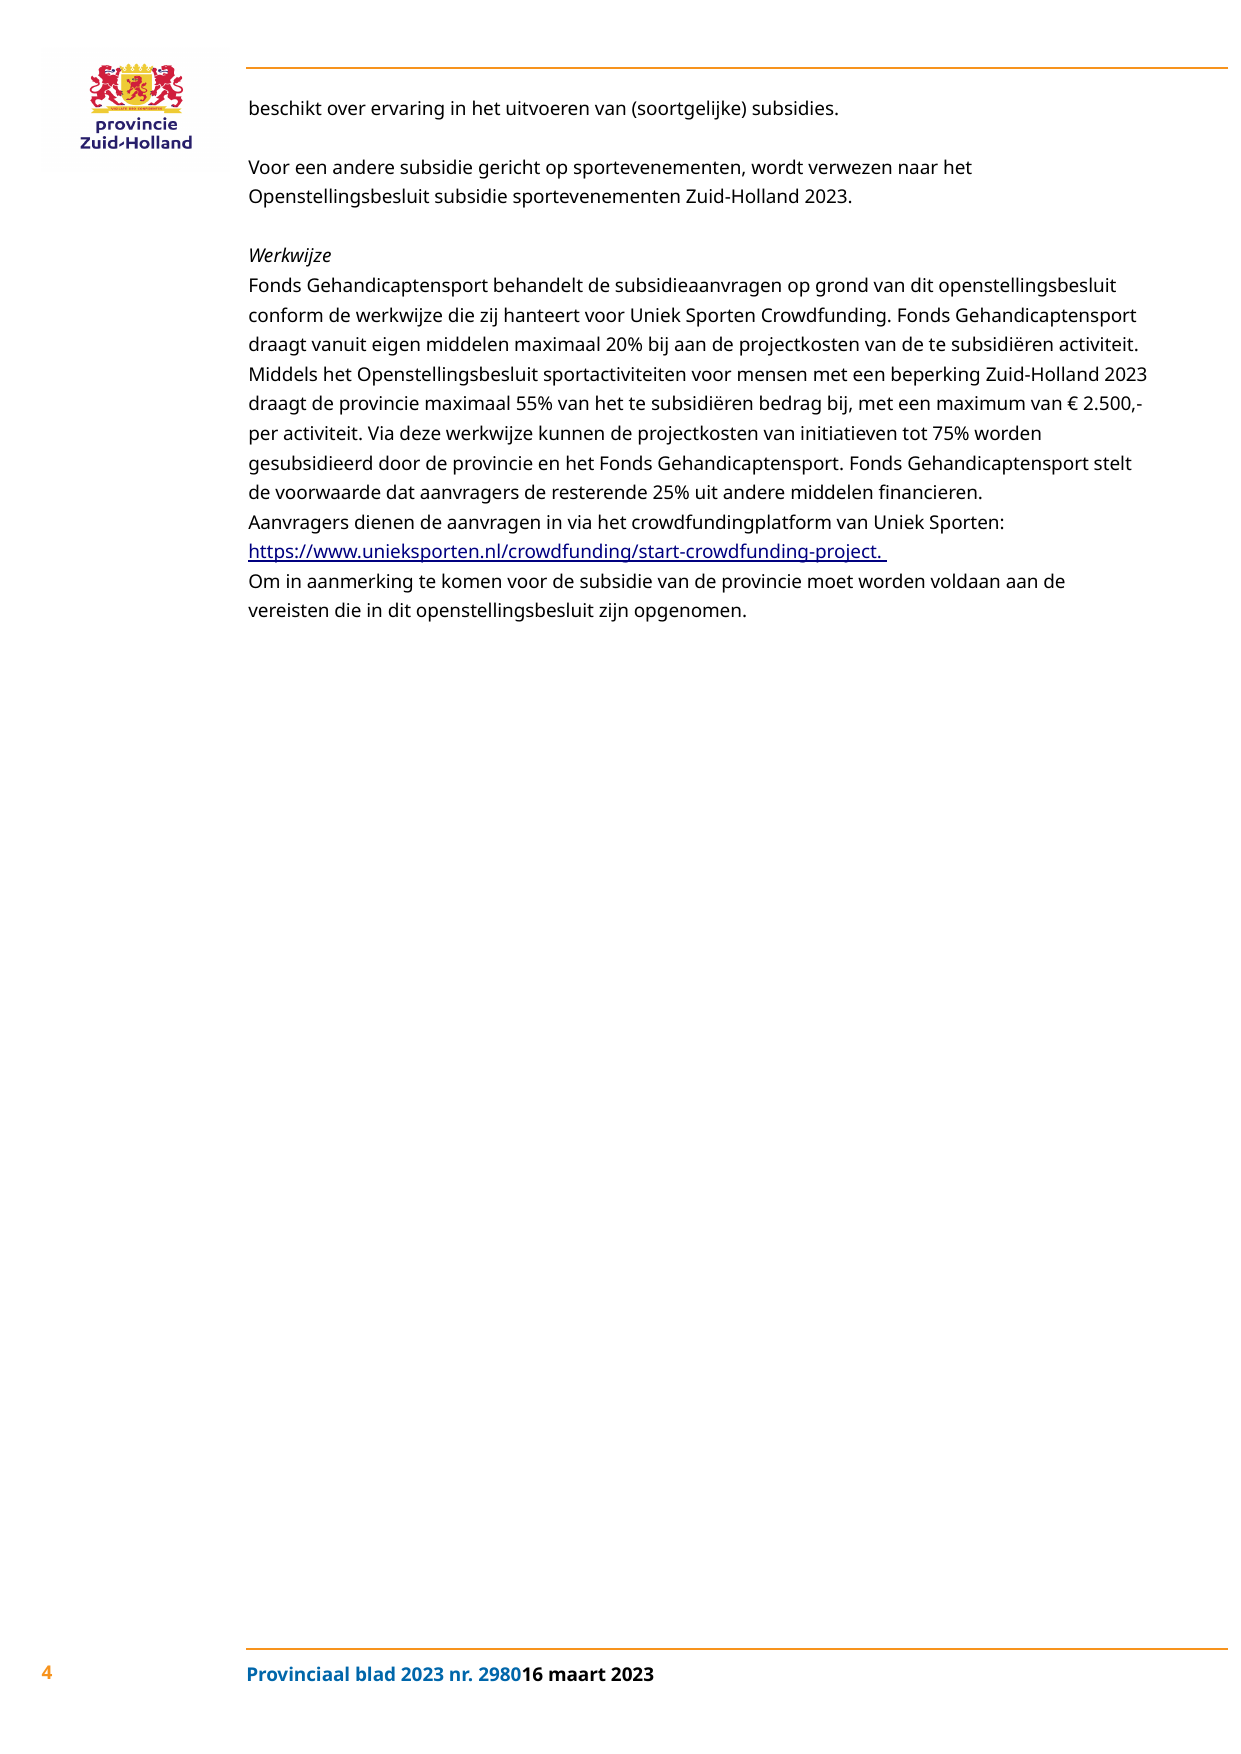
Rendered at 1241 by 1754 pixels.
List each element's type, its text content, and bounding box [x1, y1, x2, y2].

text Werkwijze [248, 243, 1152, 268]
text beschikt over ervaring in het uitvoeren van (soortgelijke) subsidies. [248, 95, 1152, 121]
text Aanvragers dienen de aanvragen in via het crowdfundingplatform van Uniek Sporten: [248, 509, 1152, 535]
picture [41, 47, 231, 172]
text Voor een andere subsidie gericht op sportevenementen, wordt verwezen naar het Openstellingsbesluit subsidie sportevenementen Zuid-Holland 2023. [248, 154, 1152, 209]
text Om in aanmerking te komen voor de subsidie van de provincie moet worden voldaan aan de vereisten die in dit openstellingsbesluit zijn opgenomen. [248, 568, 1152, 623]
text https://www.unieksporten.nl/crowdfunding/start-crowdfunding-project. [248, 538, 1152, 564]
text Fonds Gehandicaptensport behandelt de subsidieaanvragen op grond van dit openstellingsbesluit conform de werkwijze die zij hanteert voor Uniek Sporten Crowdfunding. Fonds Gehandicaptensport draagt vanuit eigen middelen maximaal 20% bij aan de projectkosten van de te subsidiëren activiteit. Middels het Openstellingsbesluit sportactiviteiten voor mensen met een beperking Zuid-Holland 2023 draagt de provincie maximaal 55% van het te subsidiëren bedrag bij, met een maximum van € 2.500,- per activiteit. Via deze werkwijze kunnen de projectkosten van initiatieven tot 75% worden gesubsidieerd door de provincie en het Fonds Gehandicaptensport. Fonds Gehandicaptensport stelt de voorwaarde dat aanvragers de resterende 25% uit andere middelen financieren. [248, 272, 1152, 505]
